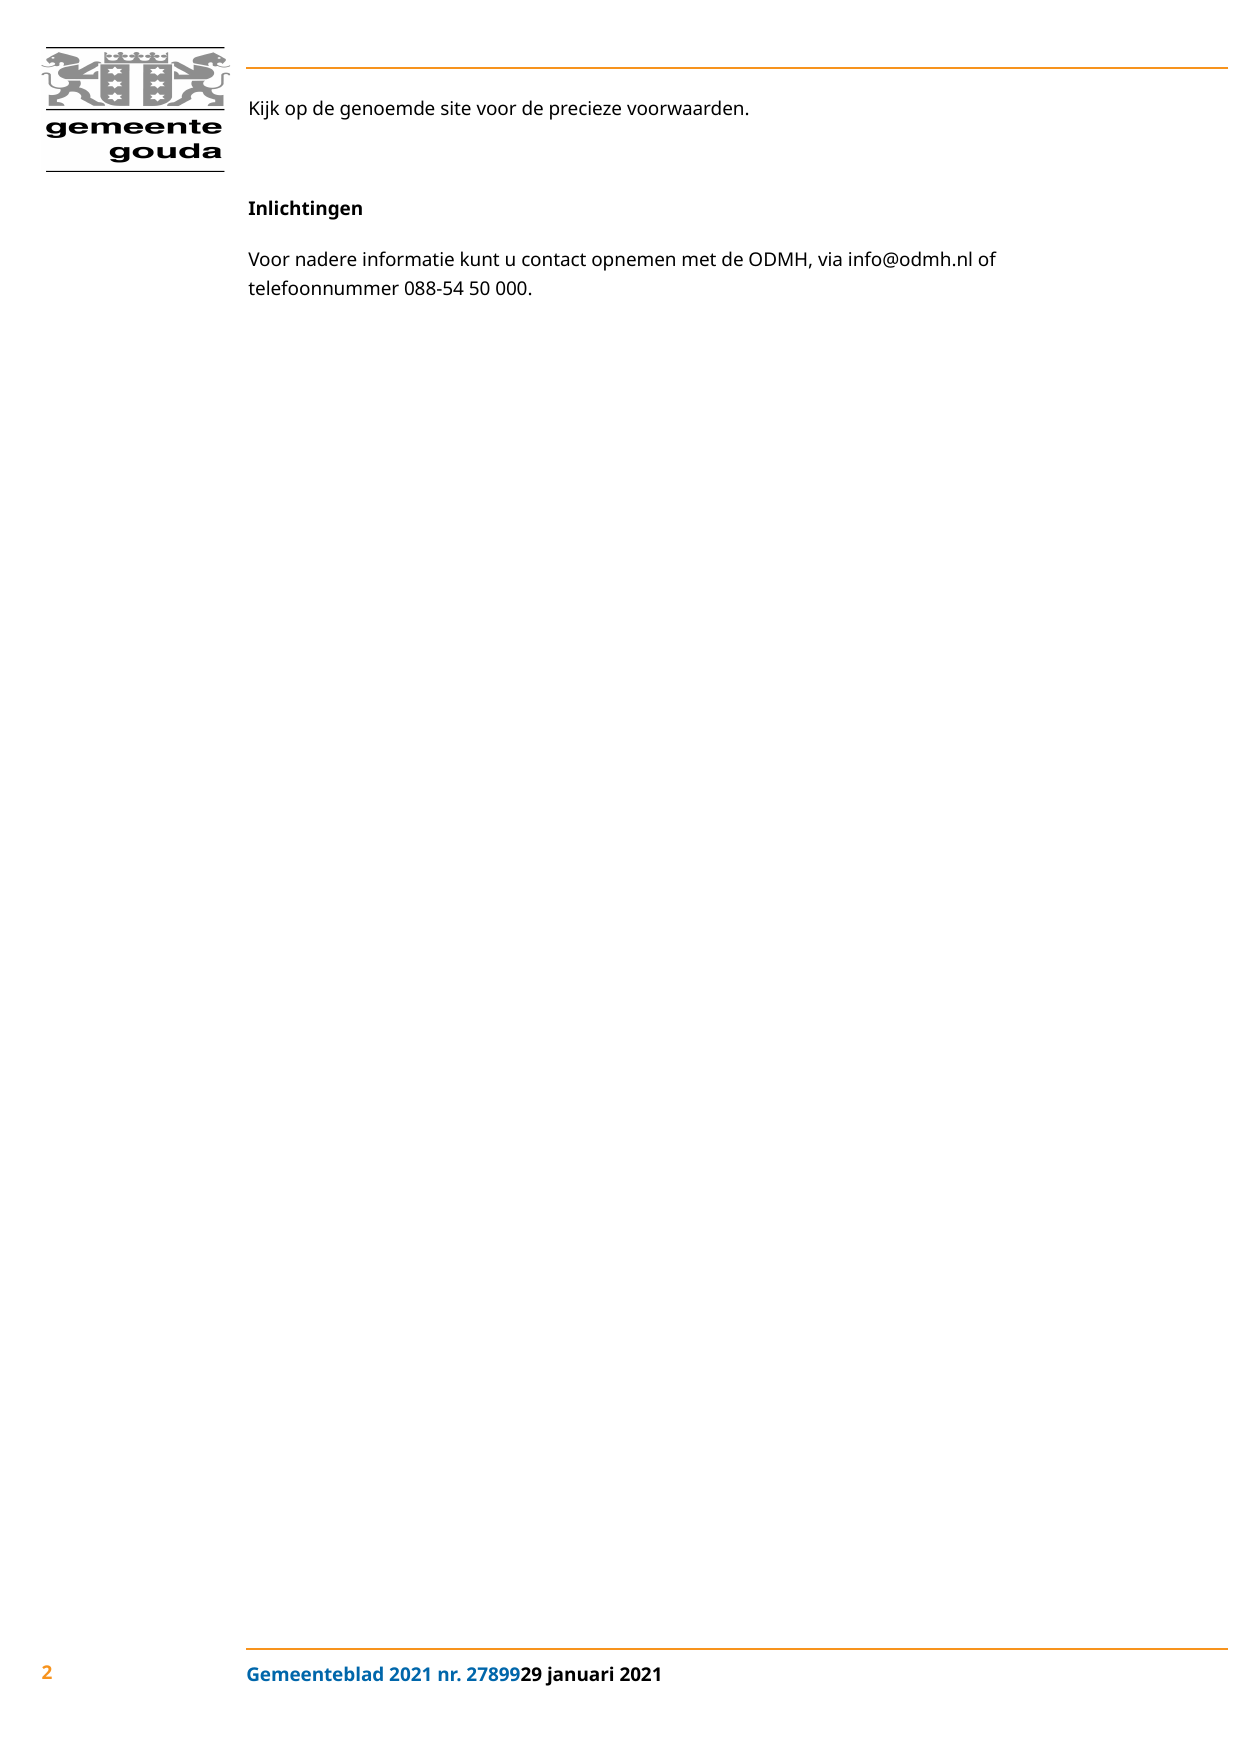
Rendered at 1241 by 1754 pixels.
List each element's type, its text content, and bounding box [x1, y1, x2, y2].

text Inlichtingen [248, 196, 1152, 221]
text Kijk op de genoemde site voor de precieze voorwaarden. [248, 95, 1152, 121]
picture [41, 47, 231, 172]
text Voor nadere informatie kunt u contact opnemen met de ODMH, via info@odmh.nl of telefoonnummer 088-54 50 000. [248, 246, 1152, 301]
